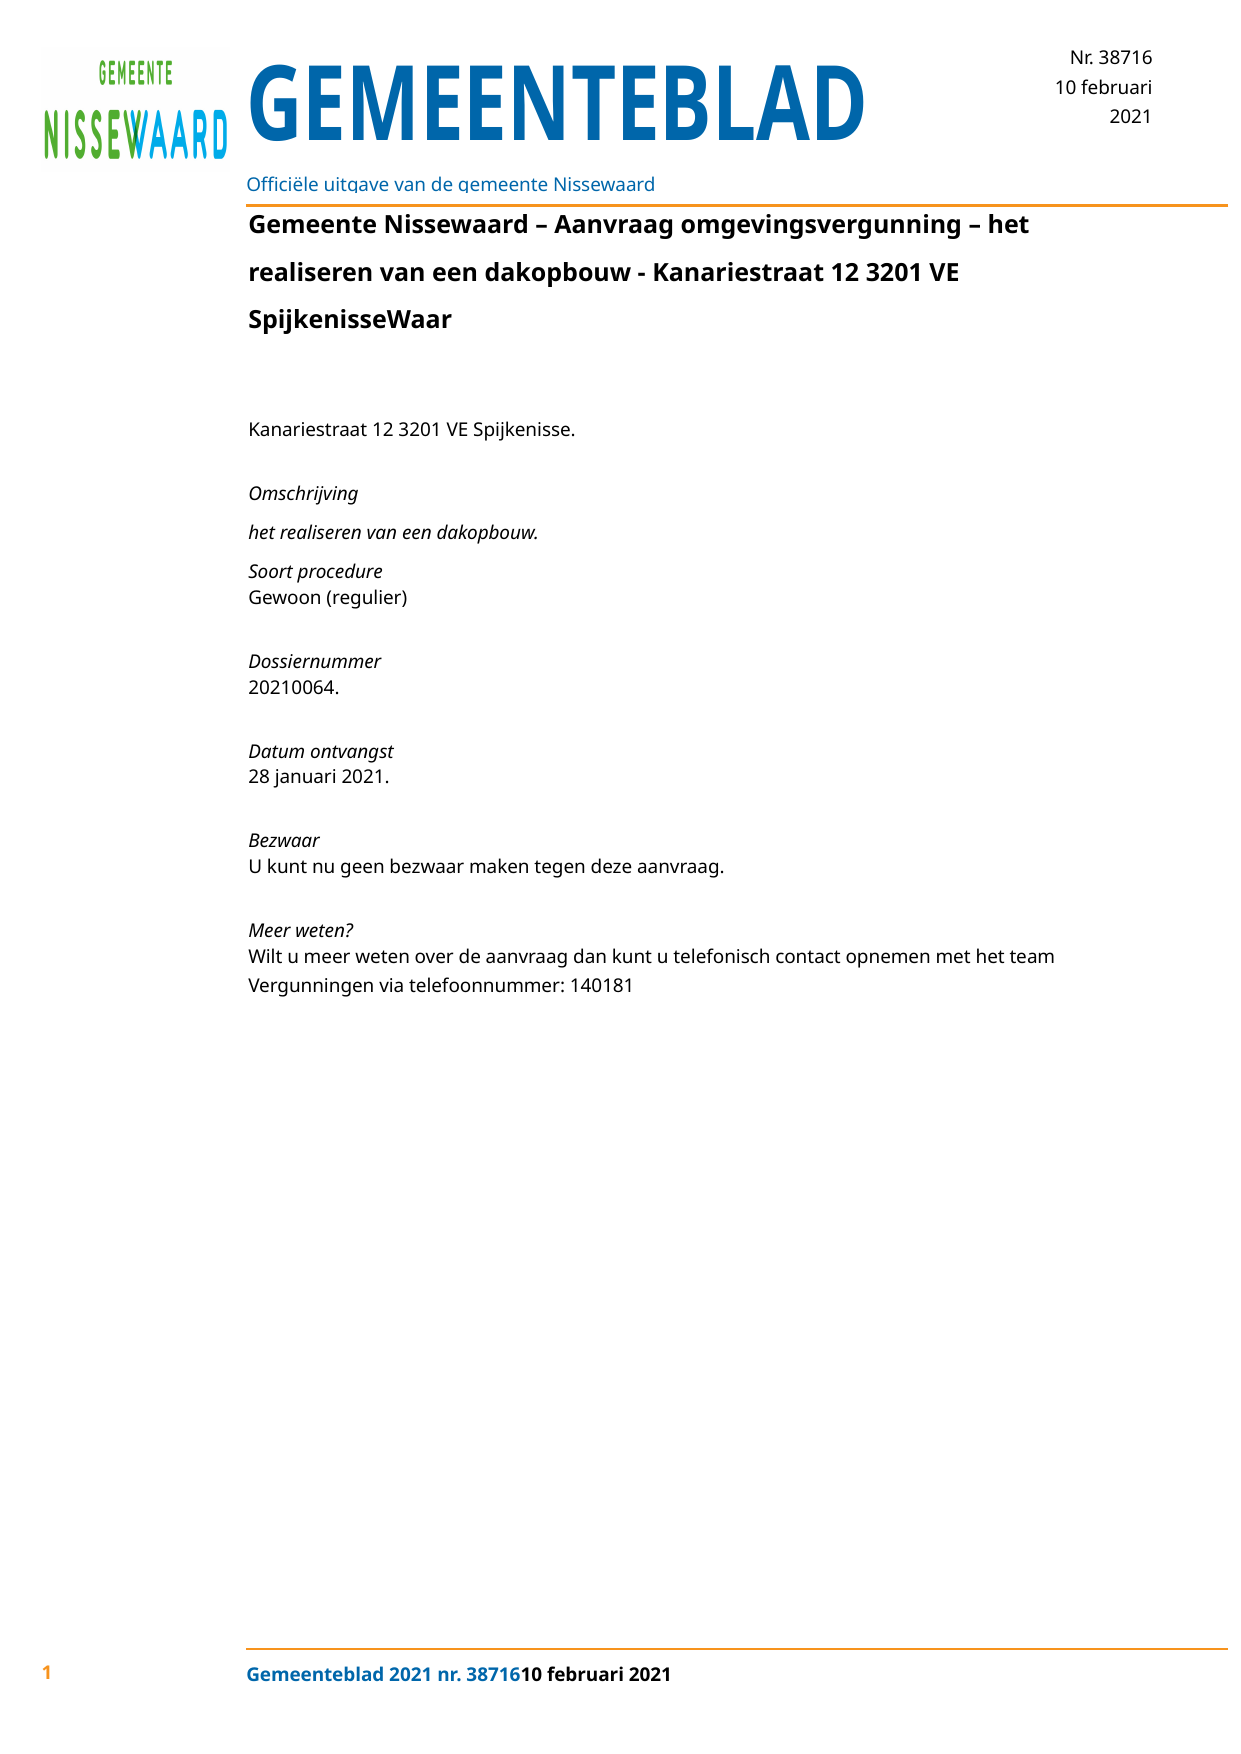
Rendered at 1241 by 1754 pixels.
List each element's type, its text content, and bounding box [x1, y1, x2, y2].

text Kanariestraat 12 3201 VE Spijkenisse. [248, 416, 1152, 442]
text U kunt nu geen bezwaar maken tegen deze aanvraag. [248, 853, 1152, 879]
text Omschrijving [248, 480, 1152, 506]
text 28 januari 2021. [248, 763, 1152, 789]
text Wilt u meer weten over de aanvraag dan kunt u telefonisch contact opnemen met het team Vergunningen via telefoonnummer: 140181 [248, 943, 1152, 998]
text Gewoon (regulier) [248, 584, 1152, 610]
text Gemeente Nissewaard – Aanvraag omgevingsvergunning – het realiseren van een dakopbouw - Kanariestraat 12 3201 VE SpijkenisseWaar [248, 207, 1152, 336]
text Soort procedure [248, 558, 1152, 584]
text Dossiernummer [248, 648, 1152, 674]
picture [41, 47, 231, 172]
text Bezwaar [248, 827, 1152, 853]
text het realiseren van een dakopbouw. [248, 519, 1152, 545]
text Meer weten? [248, 917, 1152, 943]
text Datum ontvangst [248, 738, 1152, 763]
text 20210064. [248, 674, 1152, 699]
